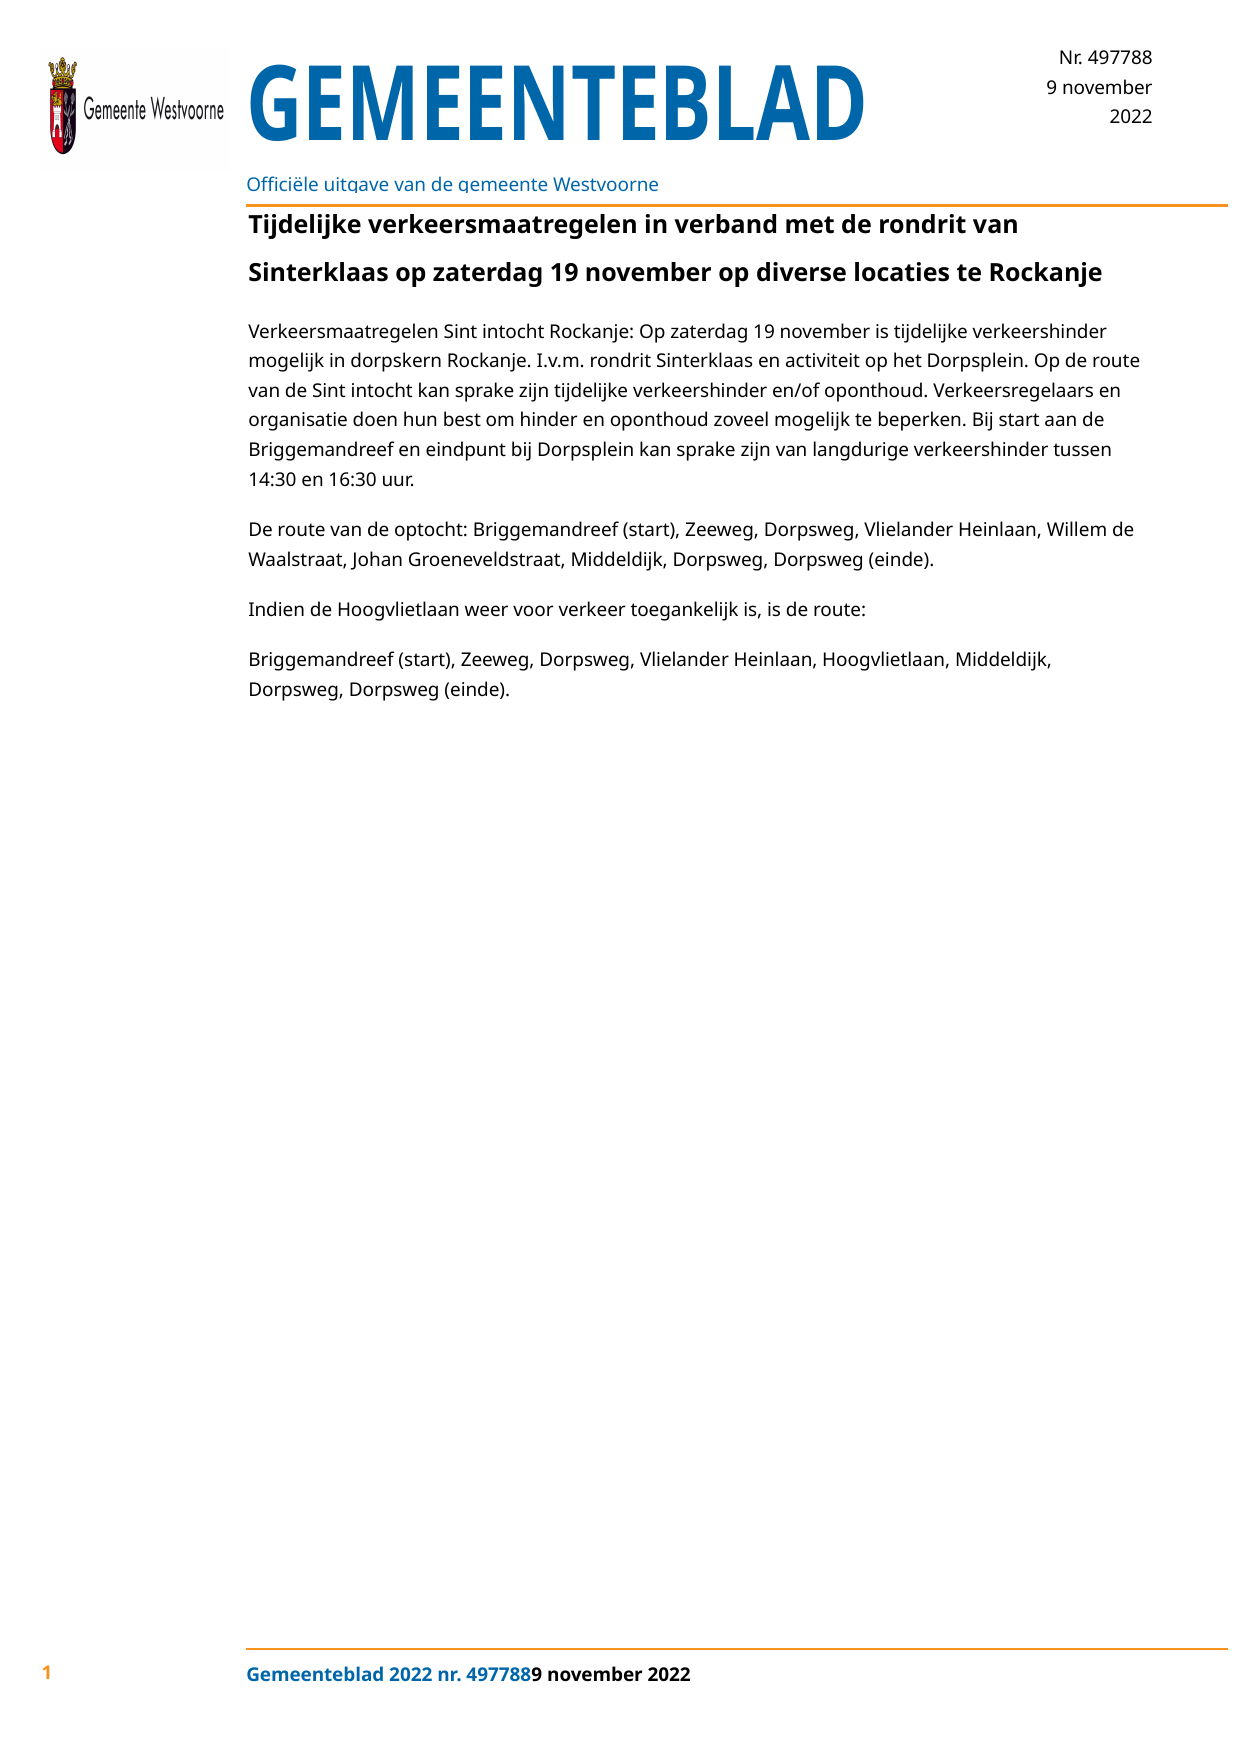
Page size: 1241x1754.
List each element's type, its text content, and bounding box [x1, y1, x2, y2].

picture [41, 47, 231, 172]
text Indien de Hoogvlietlaan weer voor verkeer toegankelijk is, is de route: [248, 596, 1152, 622]
text Briggemandreef (start), Zeeweg, Dorpsweg, Vlielander Heinlaan, Hoogvlietlaan, Middeldijk, Dorpsweg, Dorpsweg (einde). [248, 647, 1152, 702]
text Tijdelijke verkeersmaatregelen in verband met de rondrit van Sinterklaas op zaterdag 19 november op diverse locaties te Rockanje [248, 207, 1152, 288]
text De route van de optocht: Briggemandreef (start), Zeeweg, Dorpsweg, Vlielander Heinlaan, Willem de Waalstraat, Johan Groeneveldstraat, Middeldijk, Dorpsweg, Dorpsweg (einde). [248, 516, 1152, 572]
text Verkeersmaatregelen Sint intocht Rockanje: Op zaterdag 19 november is tijdelijke verkeershinder mogelijk in dorpskern Rockanje. I.v.m. rondrit Sinterklaas en activiteit op het Dorpsplein. Op de route van de Sint intocht kan sprake zijn tijdelijke verkeershinder en/of oponthoud. Verkeersregelaars en organisatie doen hun best om hinder en oponthoud zoveel mogelijk te beperken. Bij start aan de Briggemandreef en eindpunt bij Dorpsplein kan sprake zijn van langdurige verkeershinder tussen 14:30 en 16:30 uur. [248, 318, 1152, 492]
